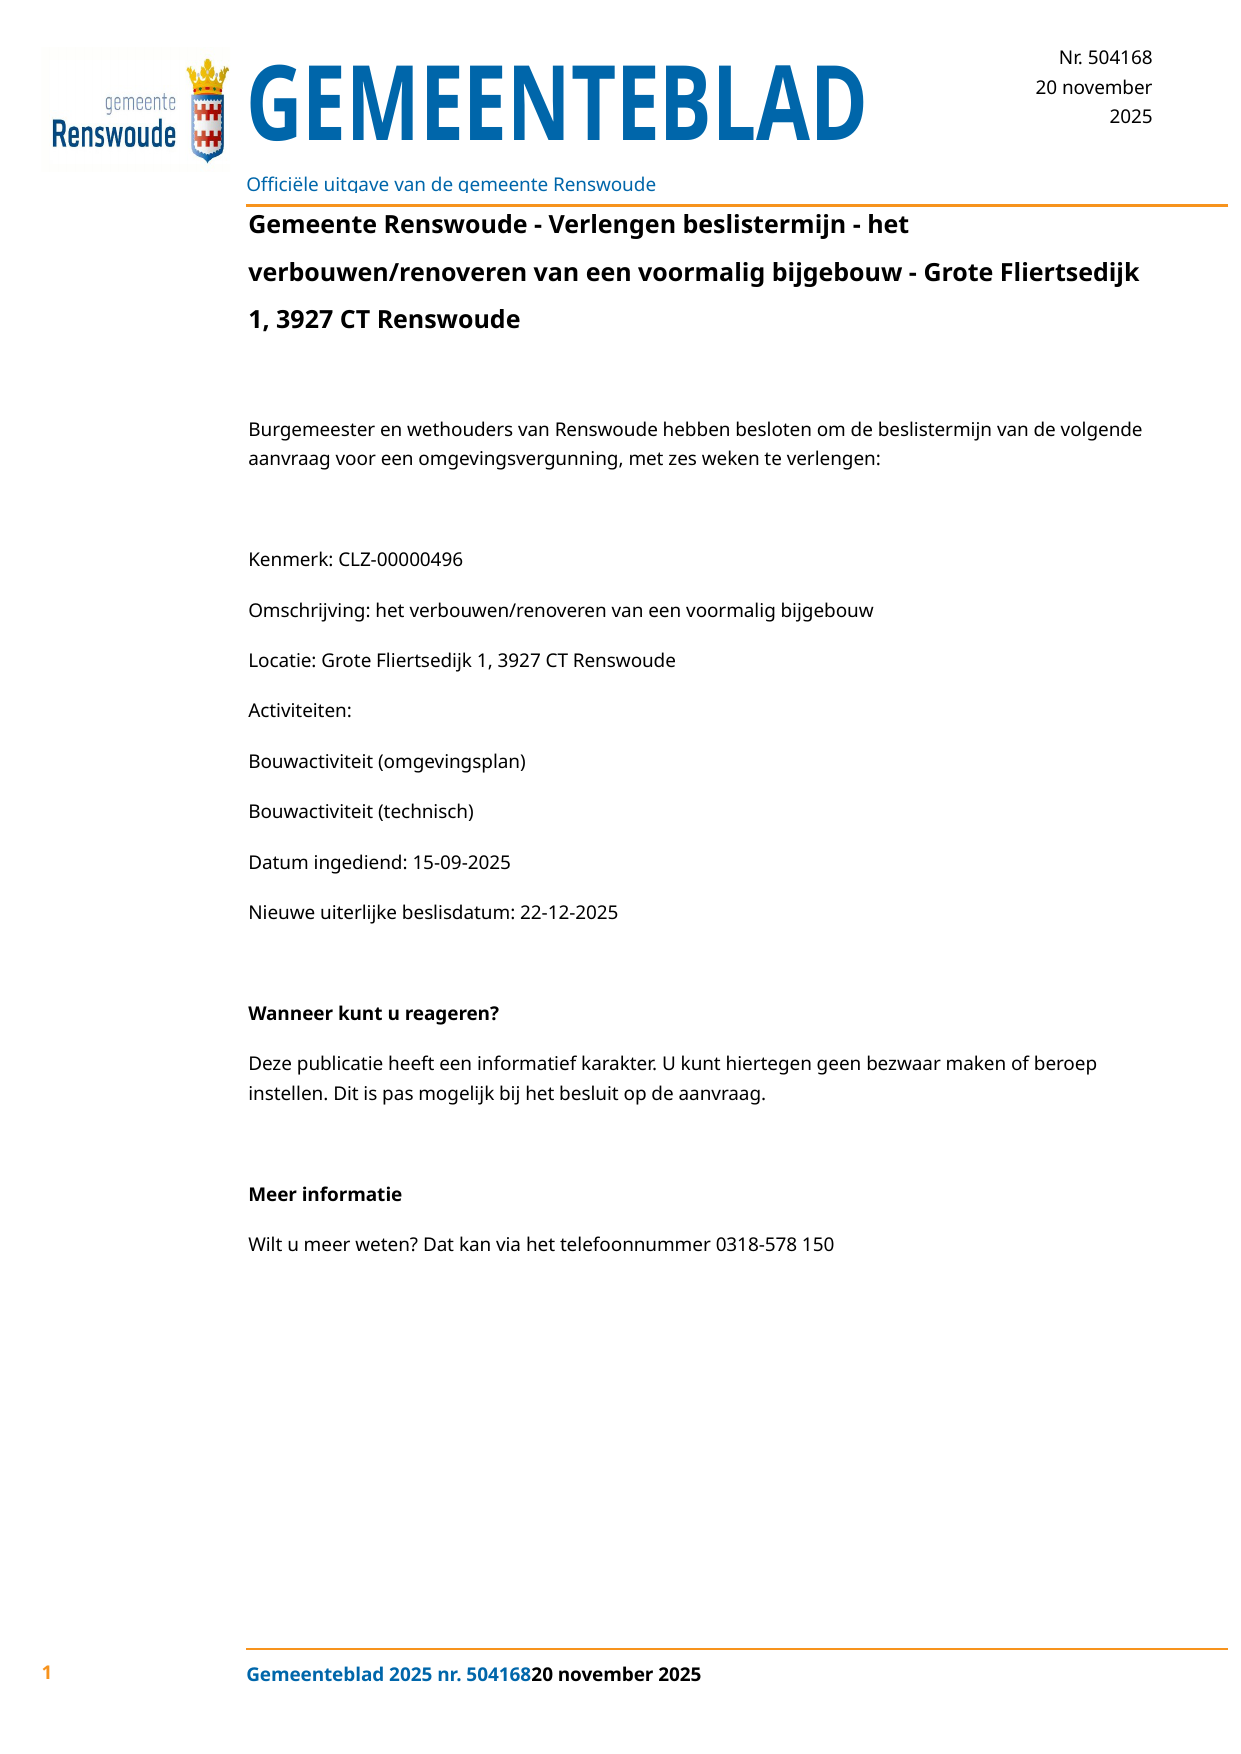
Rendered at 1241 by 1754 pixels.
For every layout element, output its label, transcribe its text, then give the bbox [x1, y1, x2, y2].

text Bouwactiviteit (technisch) [248, 798, 1152, 824]
text Burgemeester en wethouders van Renswoude hebben besloten om de beslistermijn van de volgende aanvraag voor een omgevingsvergunning, met zes weken te verlengen: [248, 416, 1152, 471]
text Wanneer kunt u reageren? [248, 1000, 1152, 1026]
text Wilt u meer weten? Dat kan via het telefoonnummer 0318-578 150 [248, 1231, 1152, 1257]
text Datum ingediend: 15-09-2025 [248, 849, 1152, 874]
text Activiteiten: [248, 698, 1152, 723]
text Locatie: Grote Fliertsedijk 1, 3927 CT Renswoude [248, 647, 1152, 673]
text Meer informatie [248, 1181, 1152, 1207]
text Deze publicatie heeft een informatief karakter. U kunt hiertegen geen bezwaar maken of beroep instellen. Dit is pas mogelijk bij het besluit op de aanvraag. [248, 1051, 1152, 1106]
text Gemeente Renswoude - Verlengen beslistermijn - het verbouwen/renoveren van een voormalig bijgebouw - Grote Fliertsedijk 1, 3927 CT Renswoude [248, 207, 1152, 336]
text Omschrijving: het verbouwen/renoveren van een voormalig bijgebouw [248, 597, 1152, 622]
text Nieuwe uiterlijke beslisdatum: 22-12-2025 [248, 899, 1152, 925]
text Kenmerk: CLZ-00000496 [248, 546, 1152, 572]
text Bouwactiviteit (omgevingsplan) [248, 748, 1152, 774]
picture [41, 47, 231, 172]
